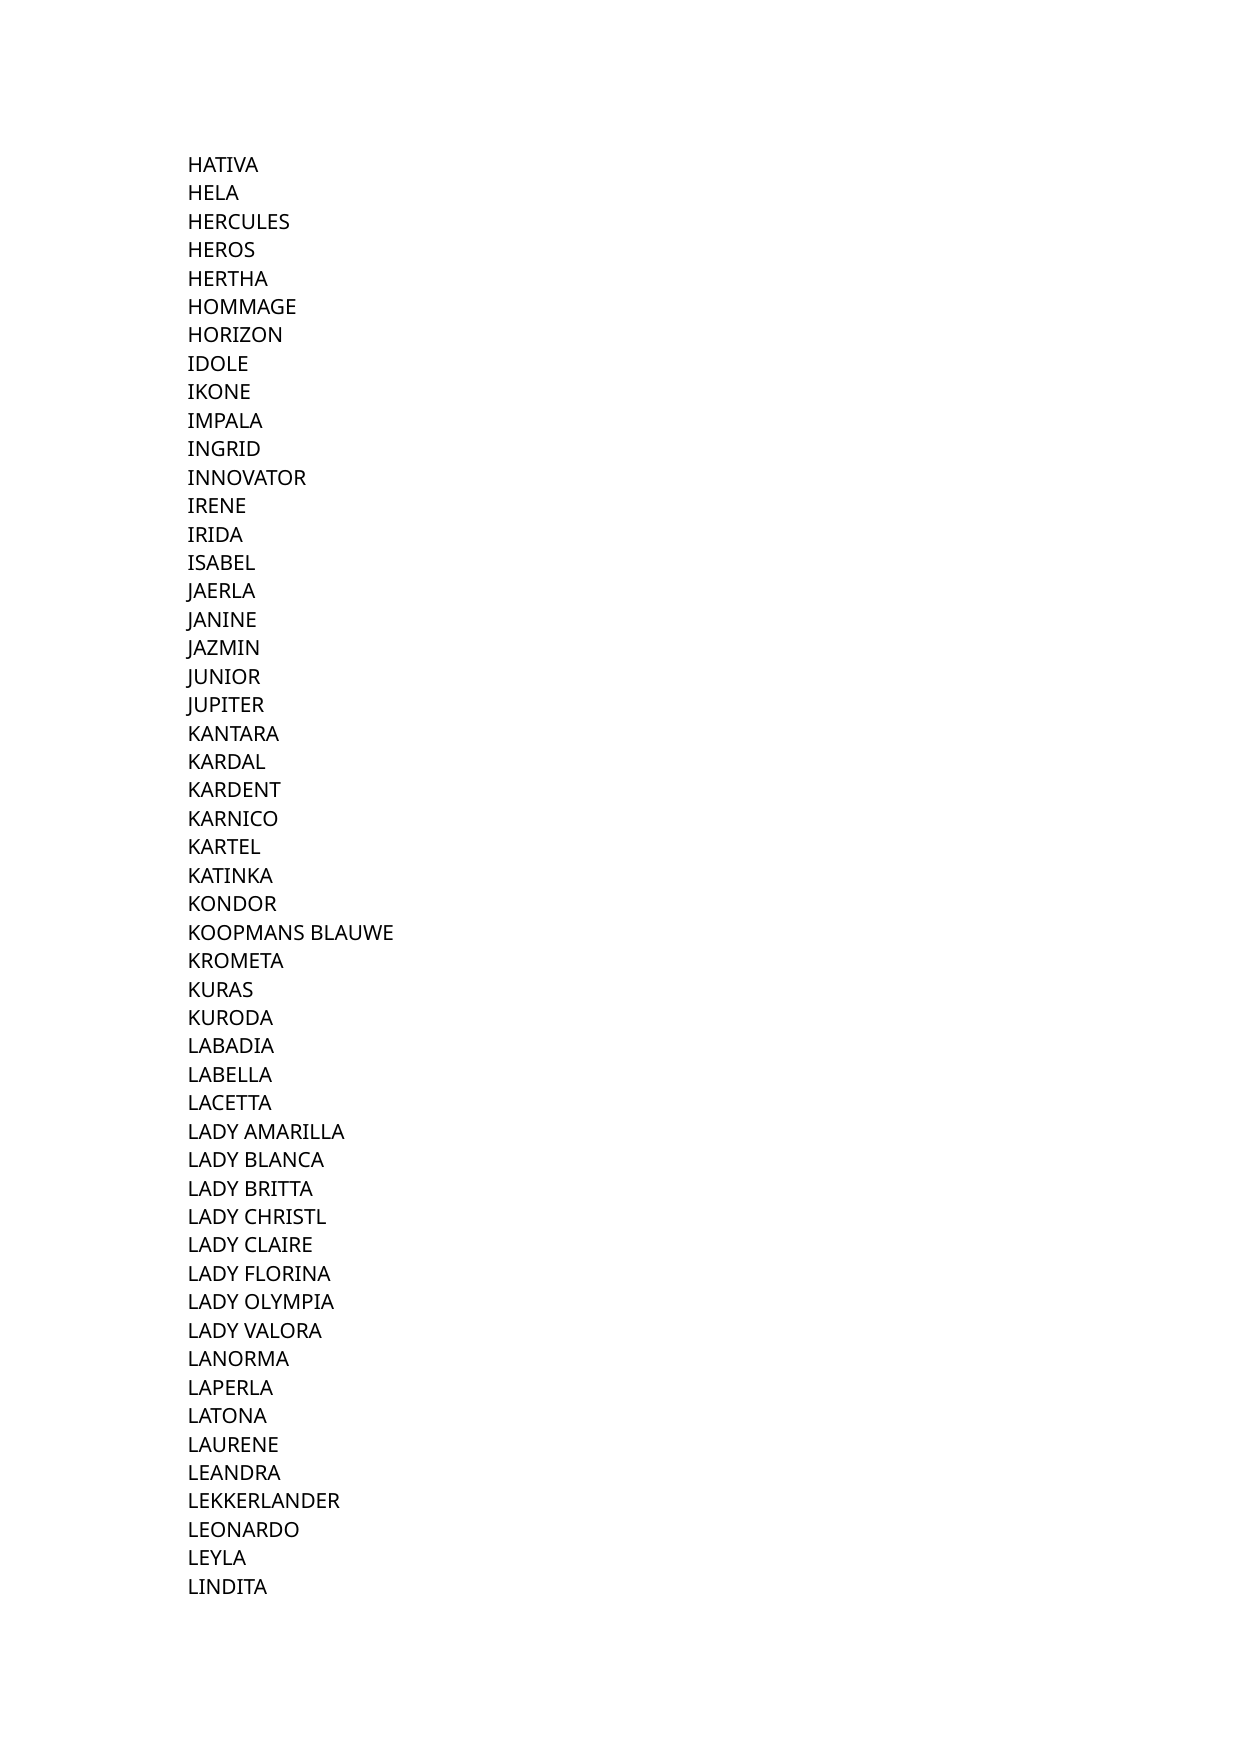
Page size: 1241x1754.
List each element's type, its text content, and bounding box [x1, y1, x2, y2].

text JANINE [187, 605, 1053, 633]
text JUPITER [187, 690, 1053, 719]
text IRENE [187, 491, 1053, 520]
text IMPALA [187, 406, 1053, 434]
text LADY CLAIRE [187, 1231, 1053, 1259]
text LABADIA [187, 1032, 1053, 1060]
text LADY FLORINA [187, 1259, 1053, 1287]
text KOOPMANS BLAUWE [187, 918, 1053, 946]
text JAZMIN [187, 633, 1053, 662]
text LAURENE [187, 1430, 1053, 1458]
text INNOVATOR [187, 463, 1053, 491]
text IDOLE [187, 349, 1053, 377]
text KURODA [187, 1003, 1053, 1032]
text KURAS [187, 975, 1053, 1003]
text HERCULES [187, 207, 1053, 235]
text LEYLA [187, 1543, 1053, 1572]
text KARNICO [187, 804, 1053, 832]
text HORIZON [187, 321, 1053, 349]
text ISABEL [187, 548, 1053, 577]
text JAERLA [187, 577, 1053, 605]
text LAPERLA [187, 1373, 1053, 1401]
text INGRID [187, 434, 1053, 463]
text JUNIOR [187, 662, 1053, 690]
text HELA [187, 178, 1053, 207]
text HOMMAGE [187, 292, 1053, 321]
text LABELLA [187, 1060, 1053, 1088]
text LEANDRA [187, 1458, 1053, 1487]
text LANORMA [187, 1344, 1053, 1373]
text LACETTA [187, 1088, 1053, 1117]
text KANTARA [187, 719, 1053, 747]
text IKONE [187, 377, 1053, 406]
text KARTEL [187, 832, 1053, 861]
text HEROS [187, 235, 1053, 264]
text HERTHA [187, 264, 1053, 292]
text LEKKERLANDER [187, 1487, 1053, 1515]
text KONDOR [187, 889, 1053, 918]
text KARDENT [187, 776, 1053, 804]
text LATONA [187, 1401, 1053, 1430]
text LINDITA [187, 1572, 1053, 1600]
text KROMETA [187, 946, 1053, 975]
text LADY BLANCA [187, 1145, 1053, 1174]
text KATINKA [187, 861, 1053, 889]
text LADY OLYMPIA [187, 1287, 1053, 1316]
text LADY VALORA [187, 1316, 1053, 1344]
text LADY AMARILLA [187, 1117, 1053, 1145]
text HATIVA [187, 150, 1053, 178]
text IRIDA [187, 520, 1053, 548]
text KARDAL [187, 747, 1053, 776]
text LEONARDO [187, 1515, 1053, 1543]
text LADY BRITTA [187, 1174, 1053, 1202]
text LADY CHRISTL [187, 1202, 1053, 1231]
